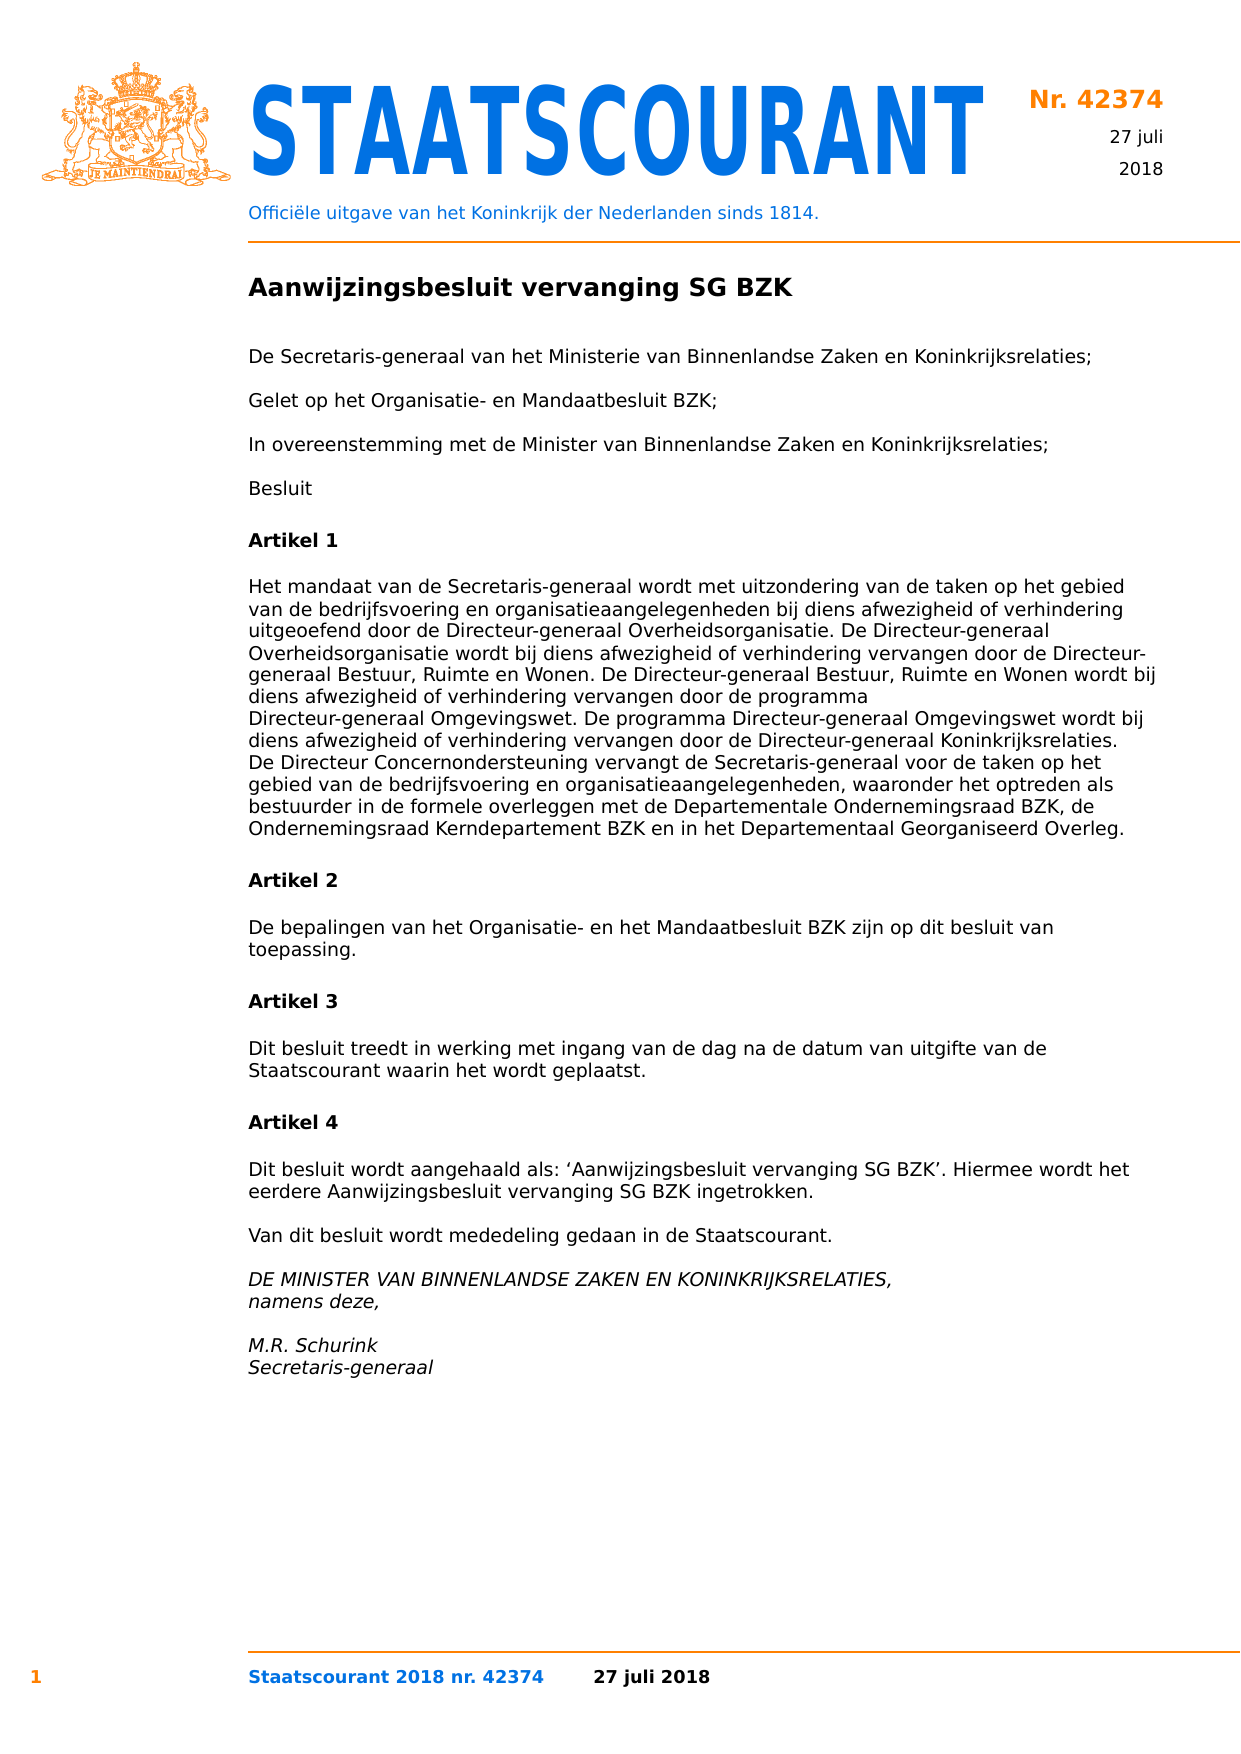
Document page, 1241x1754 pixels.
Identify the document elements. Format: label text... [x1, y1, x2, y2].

text De bepalingen van het Organisatie- en het Mandaatbesluit BZK zijn op dit besluit van toepassing. [248, 917, 1163, 961]
text Gelet op het Organisatie- en Mandaatbesluit BZK; [248, 390, 1163, 412]
table_cell 27 juli [998, 121, 1240, 153]
text DE MINISTER VAN BINNENLANDSE ZAKEN EN KONINKRIJKSRELATIES, namens deze, M.R. Schurink Secretaris-generaal [248, 1269, 1163, 1379]
table_header Nr. 42374 [998, 62, 1240, 121]
subtitle Artikel 4 [248, 1112, 1163, 1134]
text De Secretaris-generaal van het Ministerie van Binnenlandse Zaken en Koninkrijksrelaties; [248, 346, 1163, 368]
table_header [25, 62, 248, 241]
picture [41, 62, 231, 186]
table_header STAATSCOURANT [248, 62, 998, 203]
table_cell Officiële uitgave van het Koninkrijk der Nederlanden sinds 1814. [248, 203, 1240, 241]
subtitle Artikel 2 [248, 870, 1163, 892]
text In overeenstemming met de Minister van Binnenlandse Zaken en Koninkrijksrelaties; [248, 434, 1163, 456]
subtitle Artikel 1 [248, 529, 1163, 551]
text Directeur-generaal Omgevingswet. De programma Directeur-generaal Omgevingswet wordt bij diens afwezigheid of verhindering vervangen door de Directeur-generaal Koninkrijksrelaties. [248, 708, 1163, 752]
text Dit besluit treedt in werking met ingang van de dag na de datum van uitgifte van de Staatscourant waarin het wordt geplaatst. [248, 1038, 1163, 1082]
table_cell 2018 [998, 153, 1240, 203]
text Van dit besluit wordt mededeling gedaan in de Staatscourant. [248, 1225, 1163, 1247]
text Besluit [248, 477, 1163, 499]
subtitle Artikel 3 [248, 991, 1163, 1013]
text Het mandaat van de Secretaris-generaal wordt met uitzondering van de taken op het gebied van de bedrijfsvoering en organisatieaangelegenheden bij diens afwezigheid of verhindering uitgeoefend door de Directeur-generaal Overheidsorganisatie. De Directeur-generaal Overheidsorganisatie wordt bij diens afwezigheid of verhindering vervangen door de Directeur-generaal Bestuur, Ruimte en Wonen. De Directeur-generaal Bestuur, Ruimte en Wonen wordt bij diens afwezigheid of verhindering vervangen door de programma [248, 576, 1163, 708]
text De Directeur Concernondersteuning vervangt de Secretaris-generaal voor de taken op het gebied van de bedrijfsvoering en organisatieaangelegenheden, waaronder het optreden als bestuurder in de formele overleggen met de Departementale Ondernemingsraad BZK, de Ondernemingsraad Kerndepartement BZK en in het Departementaal Georganiseerd Overleg. [248, 752, 1163, 840]
subtitle Aanwijzingsbesluit vervanging SG BZK [248, 273, 1163, 302]
text Dit besluit wordt aangehaald als: ‘Aanwijzingsbesluit vervanging SG BZK’. Hiermee wordt het eerdere Aanwijzingsbesluit vervanging SG BZK ingetrokken. [248, 1159, 1163, 1203]
